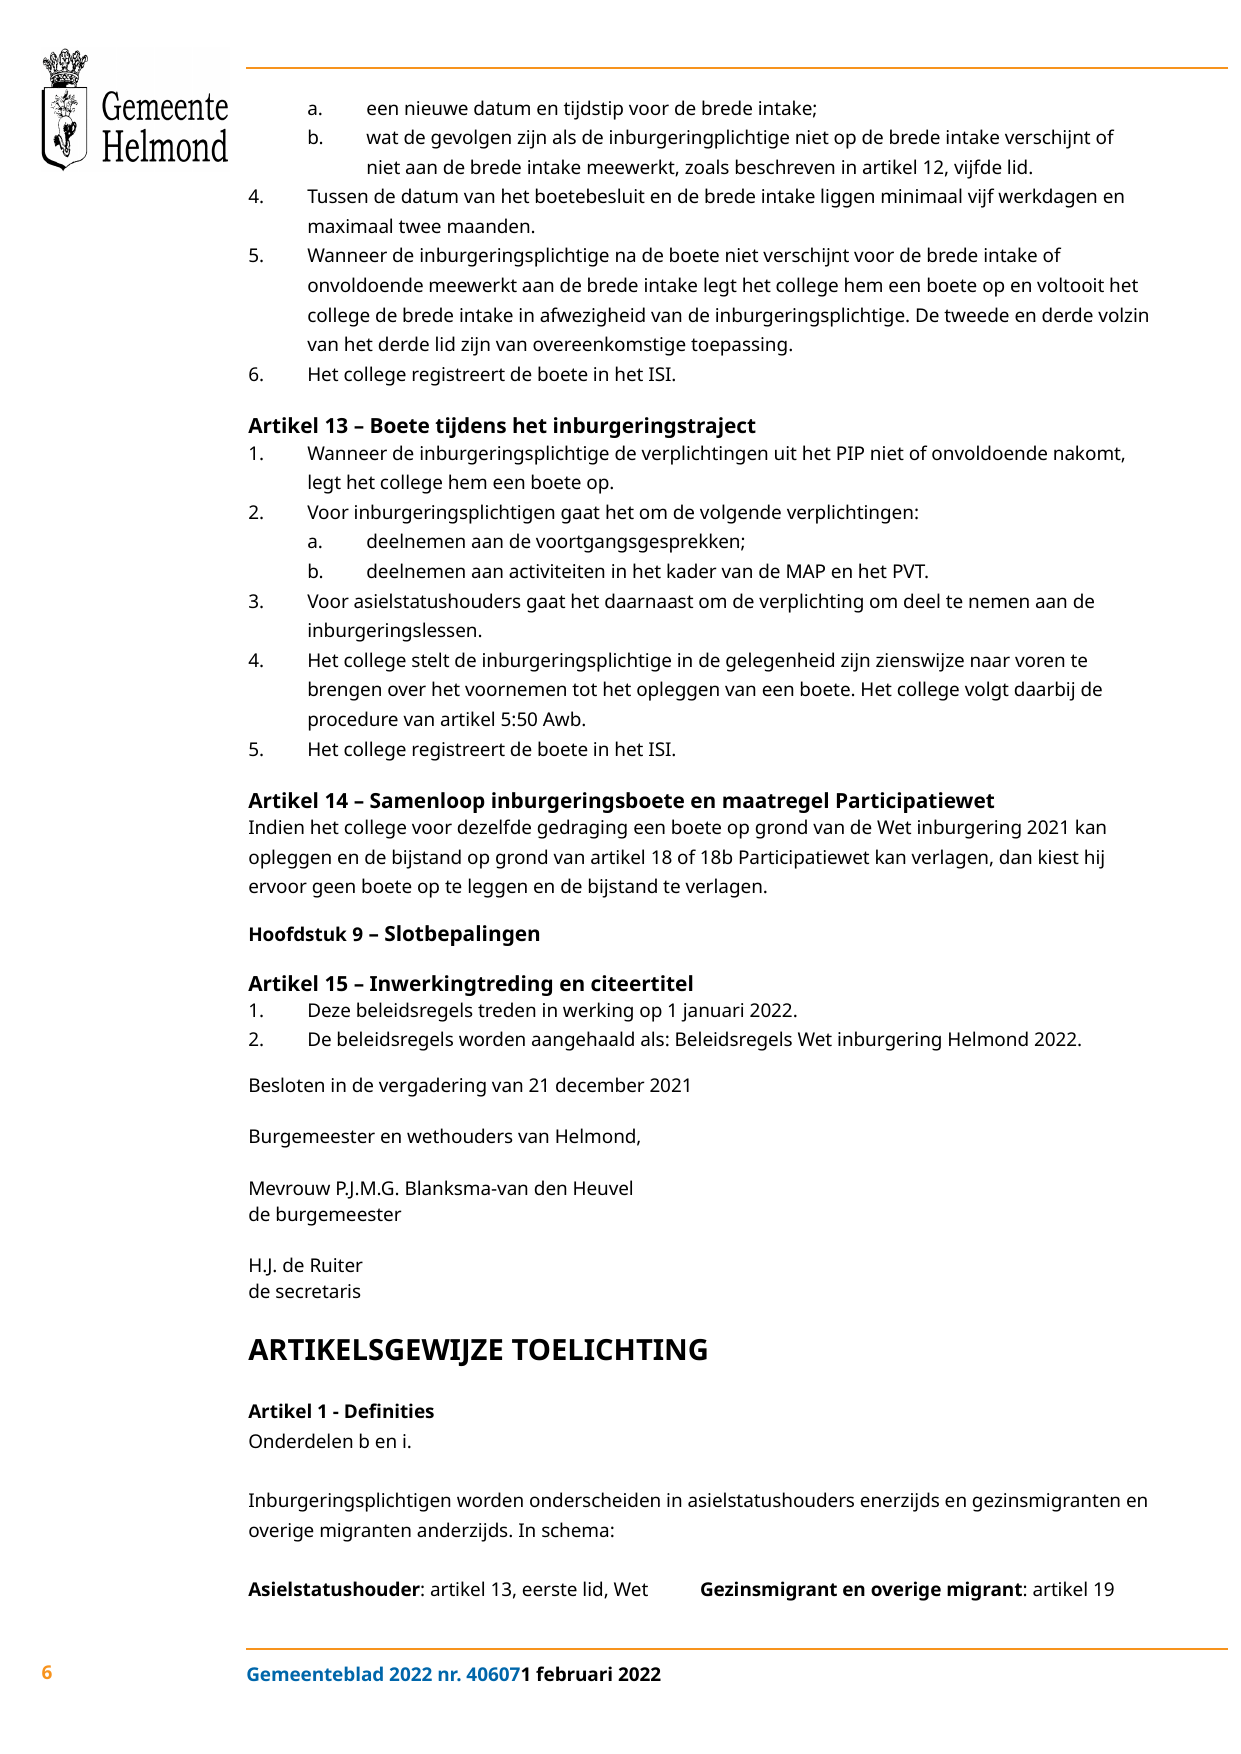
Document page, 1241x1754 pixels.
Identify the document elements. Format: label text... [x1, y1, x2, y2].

list Tussen de datum van het boetebesluit en de brede intake liggen minimaal vijf werkdagen en maximaal twee maanden. [248, 183, 1152, 239]
text Besloten in de vergadering van 21 december 2021 [248, 1072, 1152, 1098]
text ARTIKELSGEWIJZE TOELICHTING [248, 1329, 1152, 1369]
text de burgemeester [248, 1201, 1152, 1227]
table_header Gezinsmigrant en overige migrant: artikel 19 [700, 1576, 1152, 1602]
text Inburgeringsplichtigen worden onderscheiden in asielstatushouders enerzijds en gezinsmigranten en overige migranten anderzijds. In schema: [248, 1487, 1152, 1542]
text Artikel 13 – Boete tijdens het inburgeringstraject [248, 411, 1152, 440]
text Indien het college voor dezelfde gedraging een boete op grond van de Wet inburgering 2021 kan opleggen en de bijstand op grond van artikel 18 of 18b Participatiewet kan verlagen, dan kiest hij ervoor geen boete op te leggen en de bijstand te verlagen. [248, 814, 1152, 899]
list Voor asielstatushouders gaat het daarnaast om de verplichting om deel te nemen aan de inburgeringslessen. [248, 588, 1152, 643]
list Het college stelt de inburgeringsplichtige in de gelegenheid zijn zienswijze naar voren te brengen over het voornemen tot het opleggen van een boete. Het college volgt daarbij de procedure van artikel 5:50 Awb. [248, 647, 1152, 732]
text H.J. de Ruiter [248, 1252, 1152, 1278]
text Artikel 1 - Definities [248, 1398, 1152, 1424]
text Artikel 15 – Inwerkingtreding en citeertitel [248, 969, 1152, 997]
text Burgemeester en wethouders van Helmond, [248, 1124, 1152, 1149]
text de secretaris [248, 1278, 1152, 1304]
list deelnemen aan activiteiten in het kader van de MAP en het PVT. [307, 558, 1152, 584]
picture [41, 47, 231, 172]
list Het college registreert de boete in het ISI. [248, 361, 1152, 387]
list een nieuwe datum en tijdstip voor de brede intake; [307, 95, 1152, 121]
list Deze beleidsregels treden in werking op 1 januari 2022. [248, 997, 1152, 1023]
list deelnemen aan de voortgangsgesprekken; [307, 529, 1152, 554]
list De beleidsregels worden aangehaald als: Beleidsregels Wet inburgering Helmond 2022. [248, 1027, 1152, 1052]
text Onderdelen b en i. [248, 1428, 1152, 1454]
list Het college registreert de boete in het ISI. [248, 736, 1152, 761]
list Wanneer de inburgeringsplichtige de verplichtingen uit het PIP niet of onvoldoende nakomt, legt het college hem een boete op. [248, 440, 1152, 495]
text Artikel 14 – Samenloop inburgeringsboete en maatregel Participatiewet [248, 786, 1152, 814]
list Wanneer de inburgeringsplichtige na de boete niet verschijnt voor de brede intake of onvoldoende meewerkt aan de brede intake legt het college hem een boete op en voltooit het college de brede intake in afwezigheid van de inburgeringsplichtige. De tweede en derde volzin van het derde lid zijn van overeenkomstige toepassing. [248, 243, 1152, 357]
text Mevrouw P.J.M.G. Blanksma-van den Heuvel [248, 1175, 1152, 1201]
list Voor inburgeringsplichtigen gaat het om de volgende verplichtingen: [248, 499, 1152, 525]
text Hoofdstuk 9 – Slotbepalingen [248, 919, 1152, 948]
table_header Asielstatushouder: artikel 13, eerste lid, Wet [248, 1576, 700, 1602]
list wat de gevolgen zijn als de inburgeringplichtige niet op de brede intake verschijnt of niet aan de brede intake meewerkt, zoals beschreven in artikel 12, vijfde lid. [307, 124, 1152, 180]
